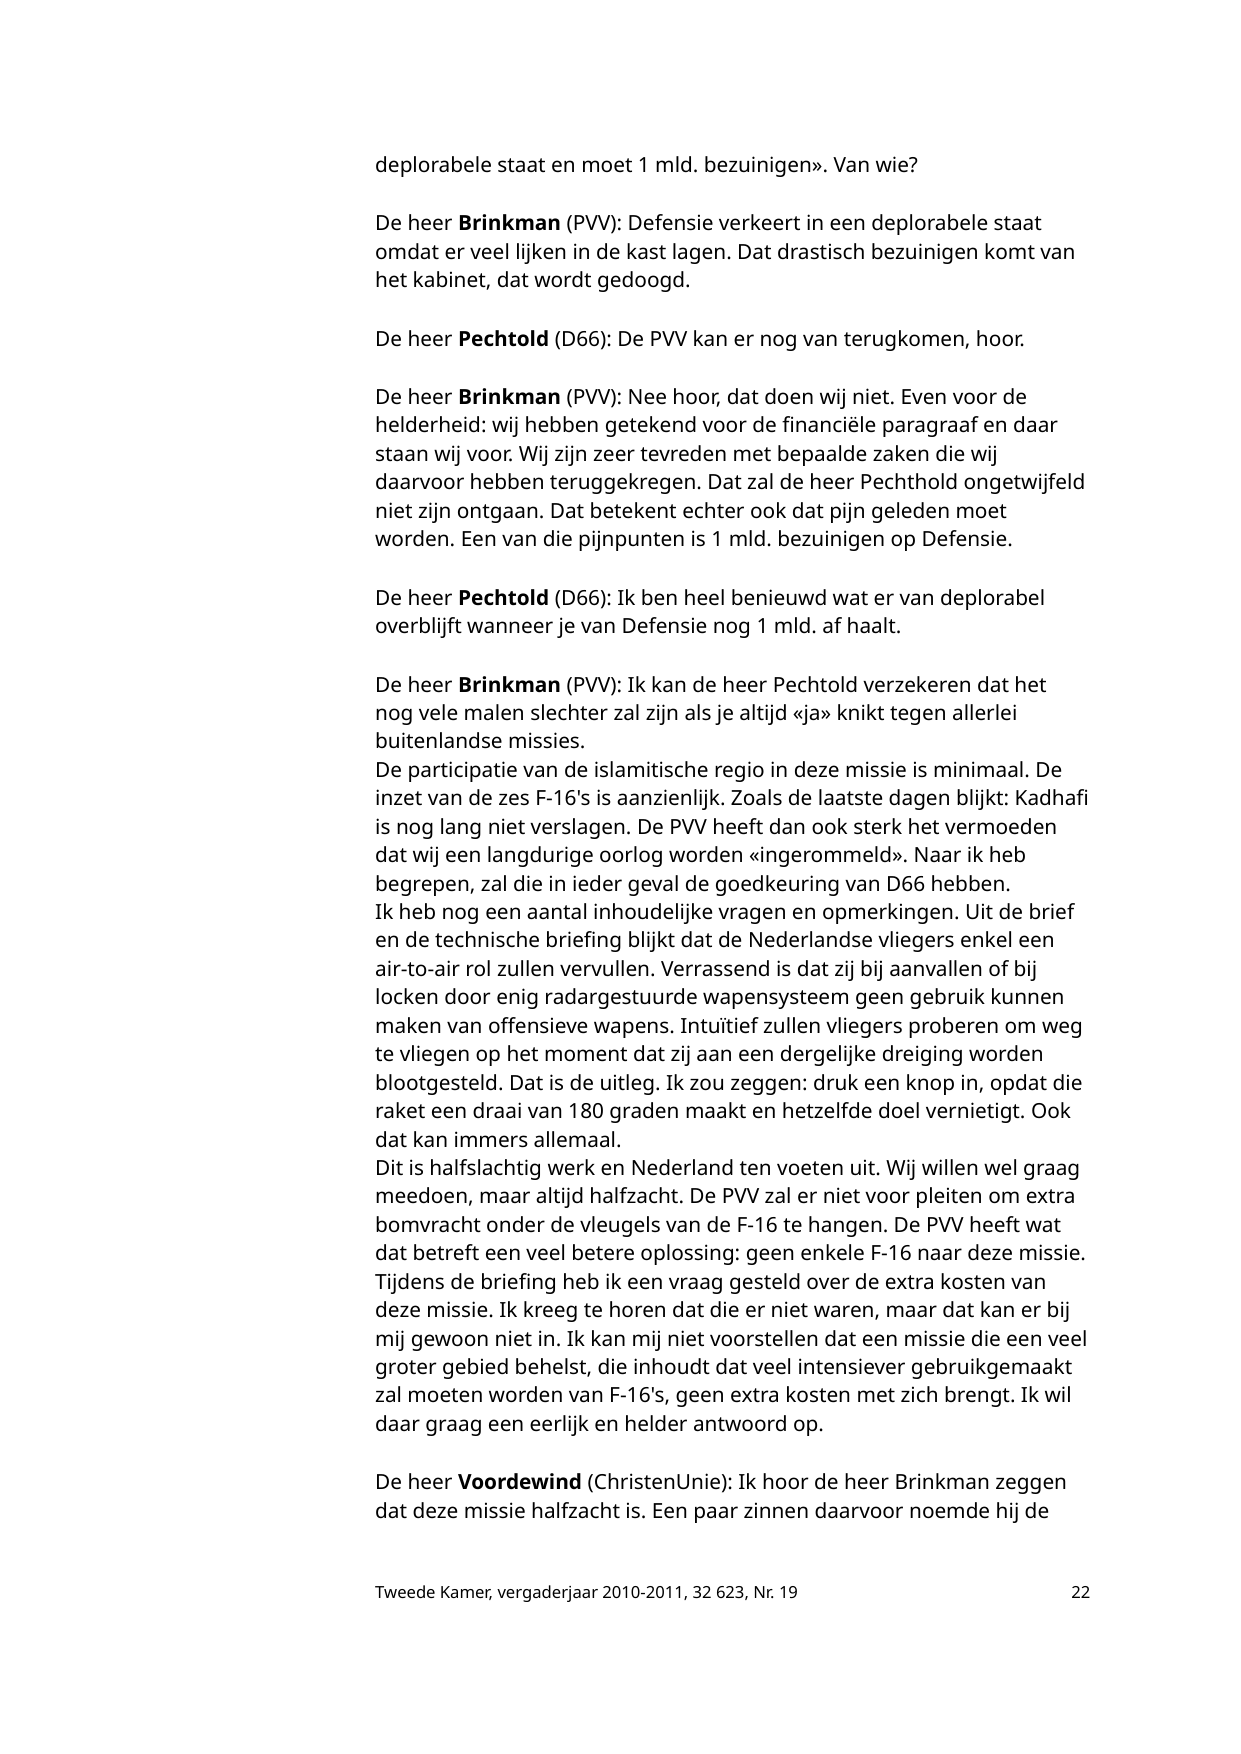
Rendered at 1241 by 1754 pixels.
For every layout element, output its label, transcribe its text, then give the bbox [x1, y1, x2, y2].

text Dit is halfslachtig werk en Nederland ten voeten uit. Wij willen wel graag meedoen, maar altijd halfzacht. De PVV zal er niet voor pleiten om extra bomvracht onder de vleugels van de F-16 te hangen. De PVV heeft wat dat betreft een veel betere oplossing: geen enkele F-16 naar deze missie. [375, 1153, 1090, 1267]
text De heer Voordewind (ChristenUnie): Ik hoor de heer Brinkman zeggen dat deze missie halfzacht is. Een paar zinnen daarvoor noemde hij de [375, 1467, 1090, 1524]
text Ik heb nog een aantal inhoudelijke vragen en opmerkingen. Uit de brief en de technische briefing blijkt dat de Nederlandse vliegers enkel een air-to-air rol zullen vervullen. Verrassend is dat zij bij aanvallen of bij locken door enig radargestuurde wapensysteem geen gebruik kunnen maken van offensieve wapens. Intuïtief zullen vliegers proberen om weg te vliegen op het moment dat zij aan een dergelijke dreiging worden blootgesteld. Dat is de uitleg. Ik zou zeggen: druk een knop in, opdat die raket een draai van 180 graden maakt en hetzelfde doel vernietigt. Ook dat kan immers allemaal. [375, 897, 1090, 1153]
text Tijdens de briefing heb ik een vraag gesteld over de extra kosten van deze missie. Ik kreeg te horen dat die er niet waren, maar dat kan er bij mij gewoon niet in. Ik kan mij niet voorstellen dat een missie die een veel groter gebied behelst, die inhoudt dat veel intensiever gebruikgemaakt zal moeten worden van F-16's, geen extra kosten met zich brengt. Ik wil daar graag een eerlijk en helder antwoord op. [375, 1267, 1090, 1437]
text De heer Pechtold (D66): Ik ben heel benieuwd wat er van deplorabel overblijft wanneer je van Defensie nog 1 mld. af haalt. [375, 583, 1090, 640]
text De heer Pechtold (D66): De PVV kan er nog van terugkomen, hoor. [375, 324, 1090, 352]
text deplorabele staat en moet 1 mld. bezuinigen». Van wie? [375, 150, 1090, 178]
text De heer Brinkman (PVV): Defensie verkeert in een deplorabele staat omdat er veel lijken in de kast lagen. Dat drastisch bezuinigen komt van het kabinet, dat wordt gedoogd. [375, 208, 1090, 294]
text De heer Brinkman (PVV): Nee hoor, dat doen wij niet. Even voor de helderheid: wij hebben getekend voor de financiële paragraaf en daar staan wij voor. Wij zijn zeer tevreden met bepaalde zaken die wij daarvoor hebben teruggekregen. Dat zal de heer Pechthold ongetwijfeld niet zijn ontgaan. Dat betekent echter ook dat pijn geleden moet worden. Een van die pijnpunten is 1 mld. bezuinigen op Defensie. [375, 382, 1090, 553]
text De heer Brinkman (PVV): Ik kan de heer Pechtold verzekeren dat het nog vele malen slechter zal zijn als je altijd «ja» knikt tegen allerlei buitenlandse missies. [375, 670, 1090, 755]
text De participatie van de islamitische regio in deze missie is minimaal. De inzet van de zes F-16's is aanzienlijk. Zoals de laatste dagen blijkt: Kadhafi is nog lang niet verslagen. De PVV heeft dan ook sterk het vermoeden dat wij een langdurige oorlog worden «ingerommeld». Naar ik heb begrepen, zal die in ieder geval de goedkeuring van D66 hebben. [375, 755, 1090, 897]
